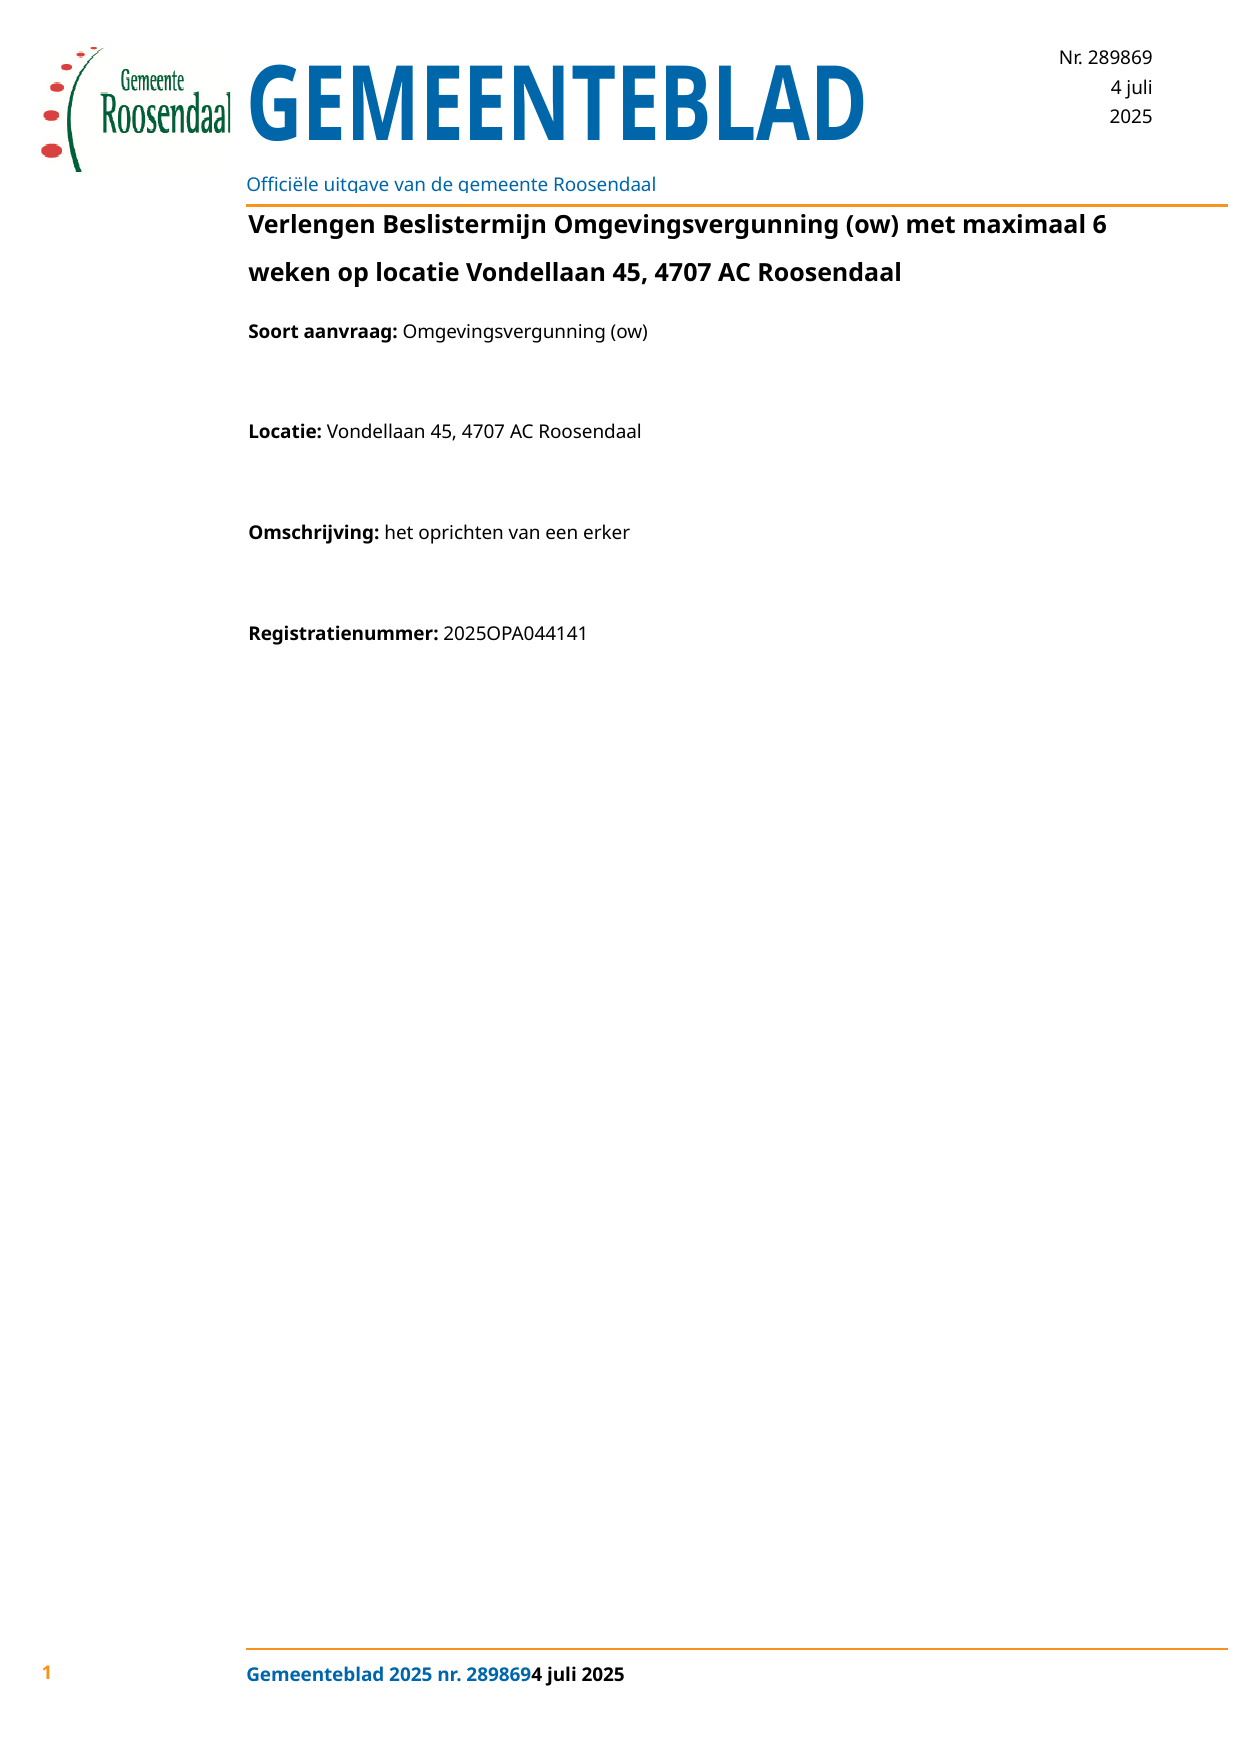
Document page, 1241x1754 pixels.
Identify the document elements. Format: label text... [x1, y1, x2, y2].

text Locatie: Vondellaan 45, 4707 AC Roosendaal [248, 419, 1152, 444]
text Registratienummer: 2025OPA044141 [248, 620, 1152, 646]
picture [41, 47, 231, 172]
text Verlengen Beslistermijn Omgevingsvergunning (ow) met maximaal 6 weken op locatie Vondellaan 45, 4707 AC Roosendaal [248, 207, 1152, 288]
text Omschrijving: het oprichten van een erker [248, 519, 1152, 545]
text Soort aanvraag: Omgevingsvergunning (ow) [248, 318, 1152, 344]
